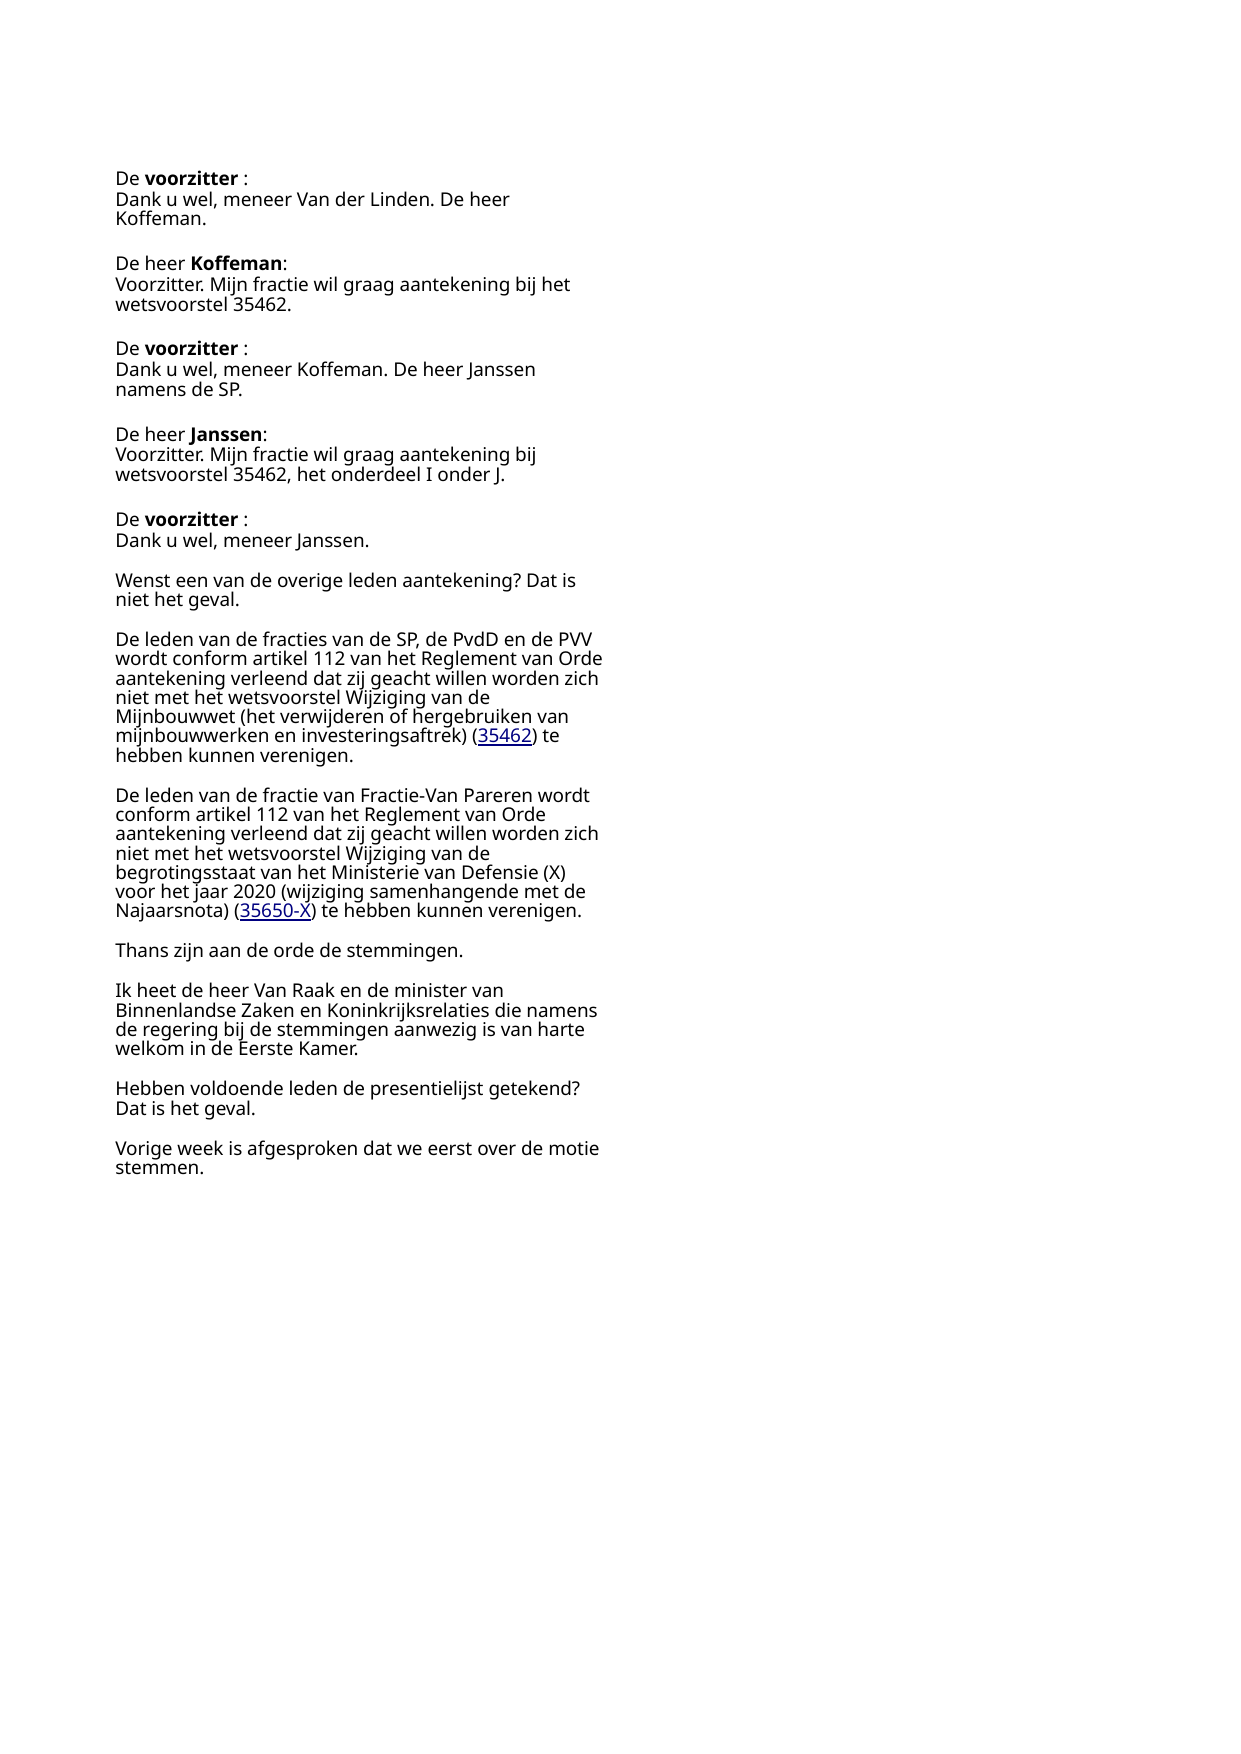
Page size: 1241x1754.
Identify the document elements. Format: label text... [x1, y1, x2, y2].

text Voorzitter. Mijn fractie wil graag aantekening bij wetsvoorstel 35462, het onderdeel I onder J. [115, 446, 605, 485]
text De voorzitter : [115, 336, 605, 361]
text Dank u wel, meneer Koffeman. De heer Janssen namens de SP. [115, 361, 605, 400]
text Thans zijn aan de orde de stemmingen. [115, 942, 605, 962]
text Hebben voldoende leden de presentielijst getekend? Dat is het geval. [115, 1080, 605, 1119]
text De voorzitter : [115, 165, 605, 191]
text Vorige week is afgesproken dat we eerst over de motie stemmen. [115, 1139, 605, 1178]
text De leden van de fracties van de SP, de PvdD en de PVV wordt conform artikel 112 van het Reglement van Orde aantekening verleend dat zij geacht willen worden zich niet met het wetsvoorstel Wijziging van de Mijnbouwwet (het verwijderen of hergebruiken van mijnbouwwerken en investeringsaftrek) (35462) te hebben kunnen verenigen. [115, 631, 605, 766]
text De leden van de fractie van Fractie-Van Pareren wordt conform artikel 112 van het Reglement van Orde aantekening verleend dat zij geacht willen worden zich niet met het wetsvoorstel Wijziging van de begrotingsstaat van het Ministerie van Defensie (X) voor het jaar 2020 (wijziging samenhangende met de Najaarsnota) (35650-X) te hebben kunnen verenigen. [115, 787, 605, 922]
text Dank u wel, meneer Van der Linden. De heer Koffeman. [115, 191, 605, 230]
text De heer Janssen: [115, 421, 605, 446]
text Dank u wel, meneer Janssen. [115, 532, 605, 551]
text De voorzitter : [115, 506, 605, 532]
text Wenst een van de overige leden aantekening? Dat is niet het geval. [115, 572, 605, 610]
text Ik heet de heer Van Raak en de minister van Binnenlandse Zaken en Koninkrijksrelaties die namens de regering bij de stemmingen aanwezig is van harte welkom in de Eerste Kamer. [115, 982, 605, 1059]
text Voorzitter. Mijn fractie wil graag aantekening bij het wetsvoorstel 35462. [115, 276, 605, 315]
text De heer Koffeman: [115, 251, 605, 276]
